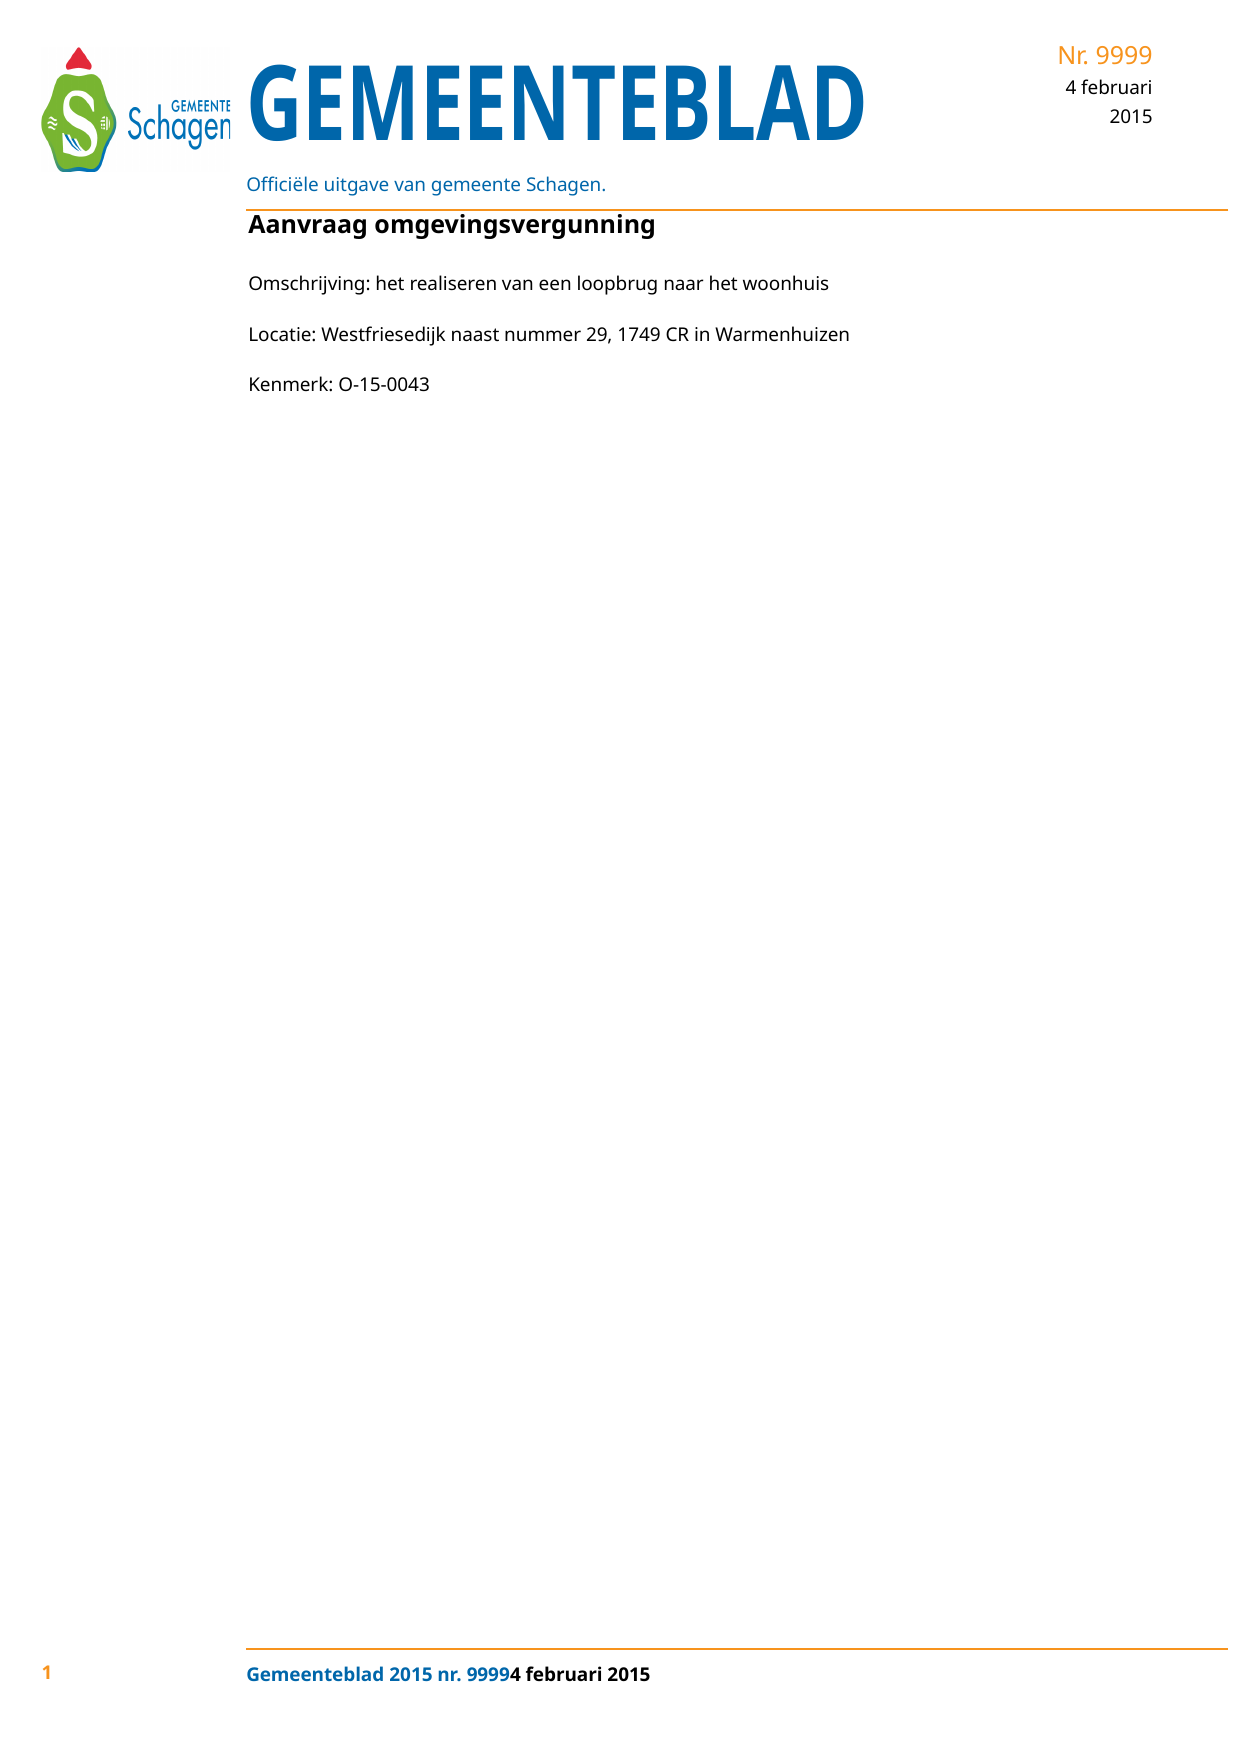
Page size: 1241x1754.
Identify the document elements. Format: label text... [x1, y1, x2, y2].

text Aanvraag omgevingsvergunning [248, 211, 1152, 241]
text Locatie: Westfriesedijk naast nummer 29, 1749 CR in Warmenhuizen [248, 321, 1152, 346]
picture [41, 47, 231, 172]
text Omschrijving: het realiseren van een loopbrug naar het woonhuis [248, 270, 1152, 296]
text Kenmerk: O-15-0043 [248, 371, 1152, 397]
